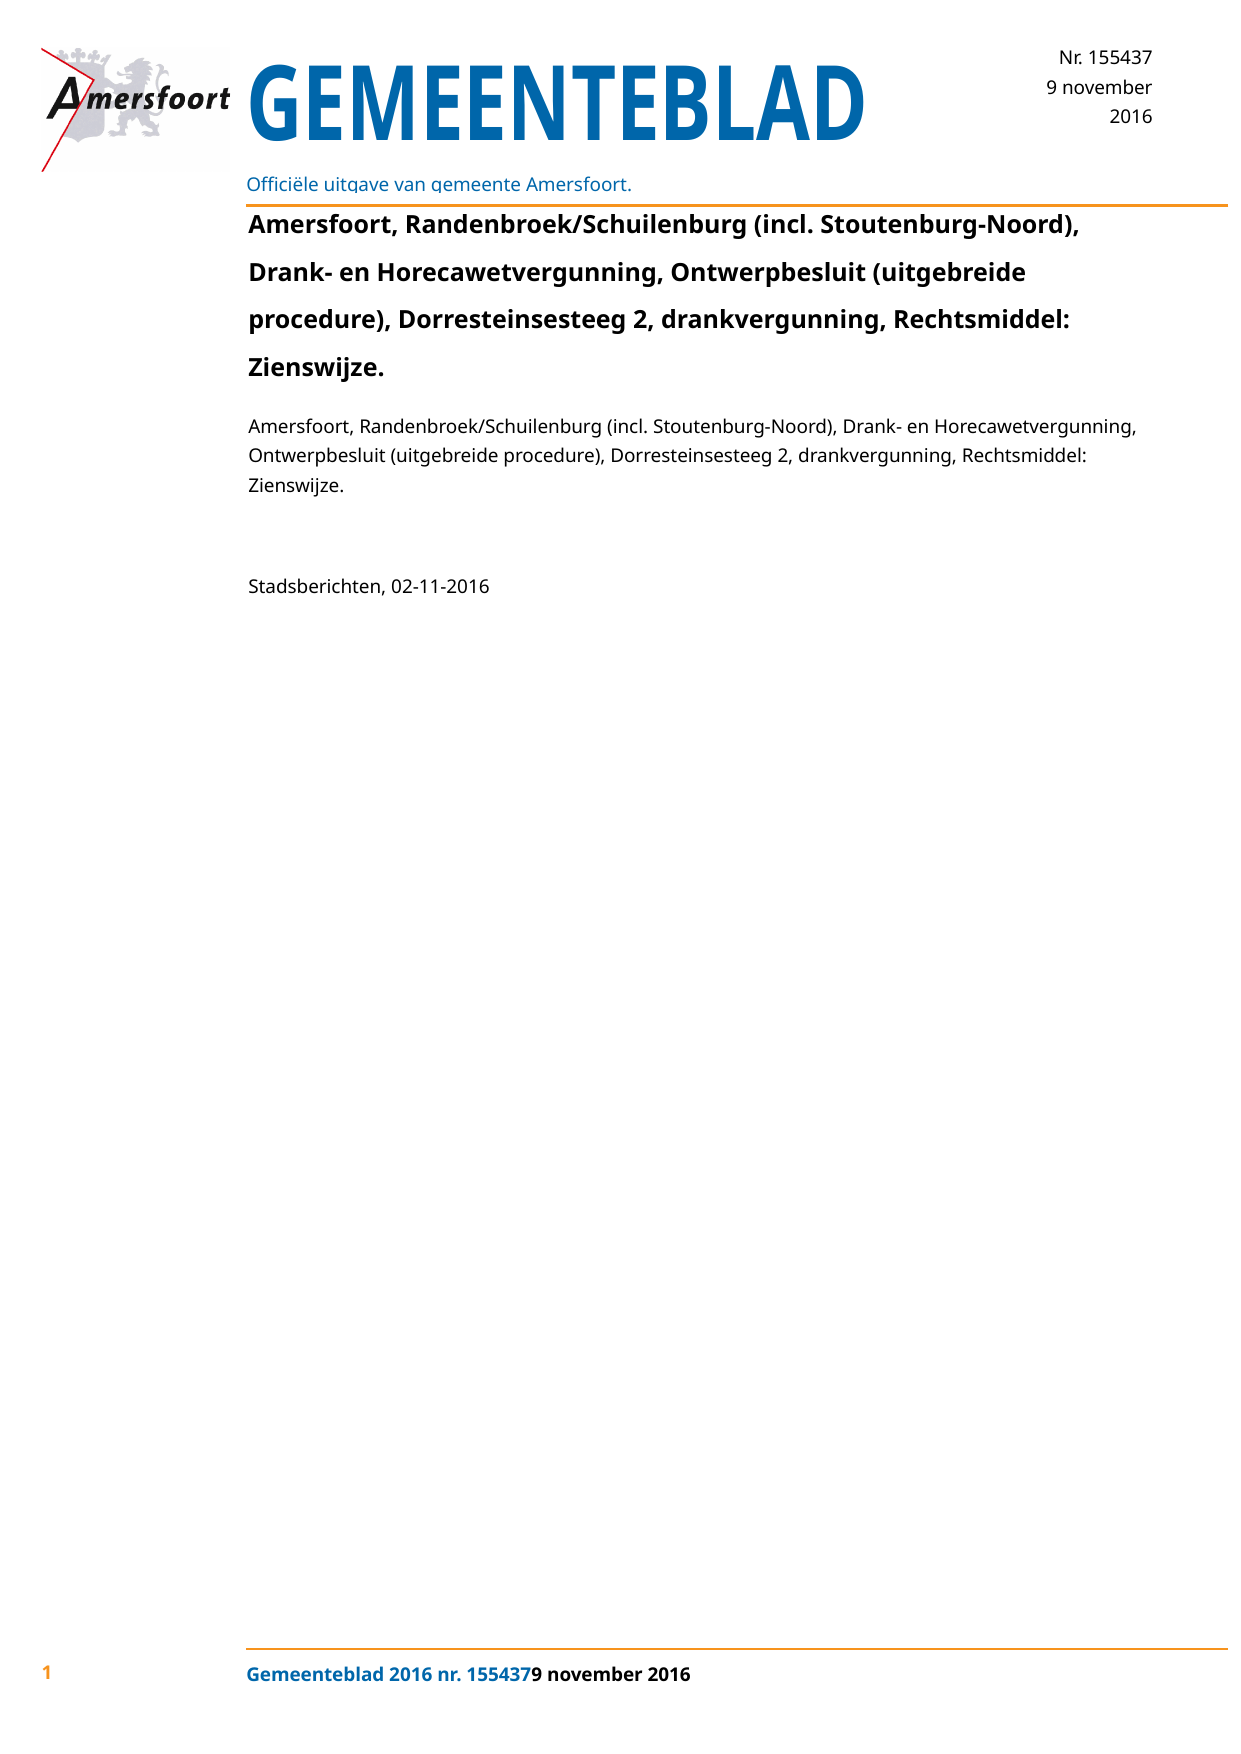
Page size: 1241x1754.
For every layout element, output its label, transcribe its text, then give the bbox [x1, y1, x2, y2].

picture [41, 47, 231, 172]
text Amersfoort, Randenbroek/Schuilenburg (incl. Stoutenburg-Noord), Drank- en Horecawetvergunning, Ontwerpbesluit (uitgebreide procedure), Dorresteinsesteeg 2, drankvergunning, Rechtsmiddel: Zienswijze. [248, 413, 1152, 498]
text Amersfoort, Randenbroek/Schuilenburg (incl. Stoutenburg-Noord), Drank- en Horecawetvergunning, Ontwerpbesluit (uitgebreide procedure), Dorresteinsesteeg 2, drankvergunning, Rechtsmiddel: Zienswijze. [248, 207, 1152, 384]
text Stadsberichten, 02-11-2016 [248, 573, 1152, 599]
